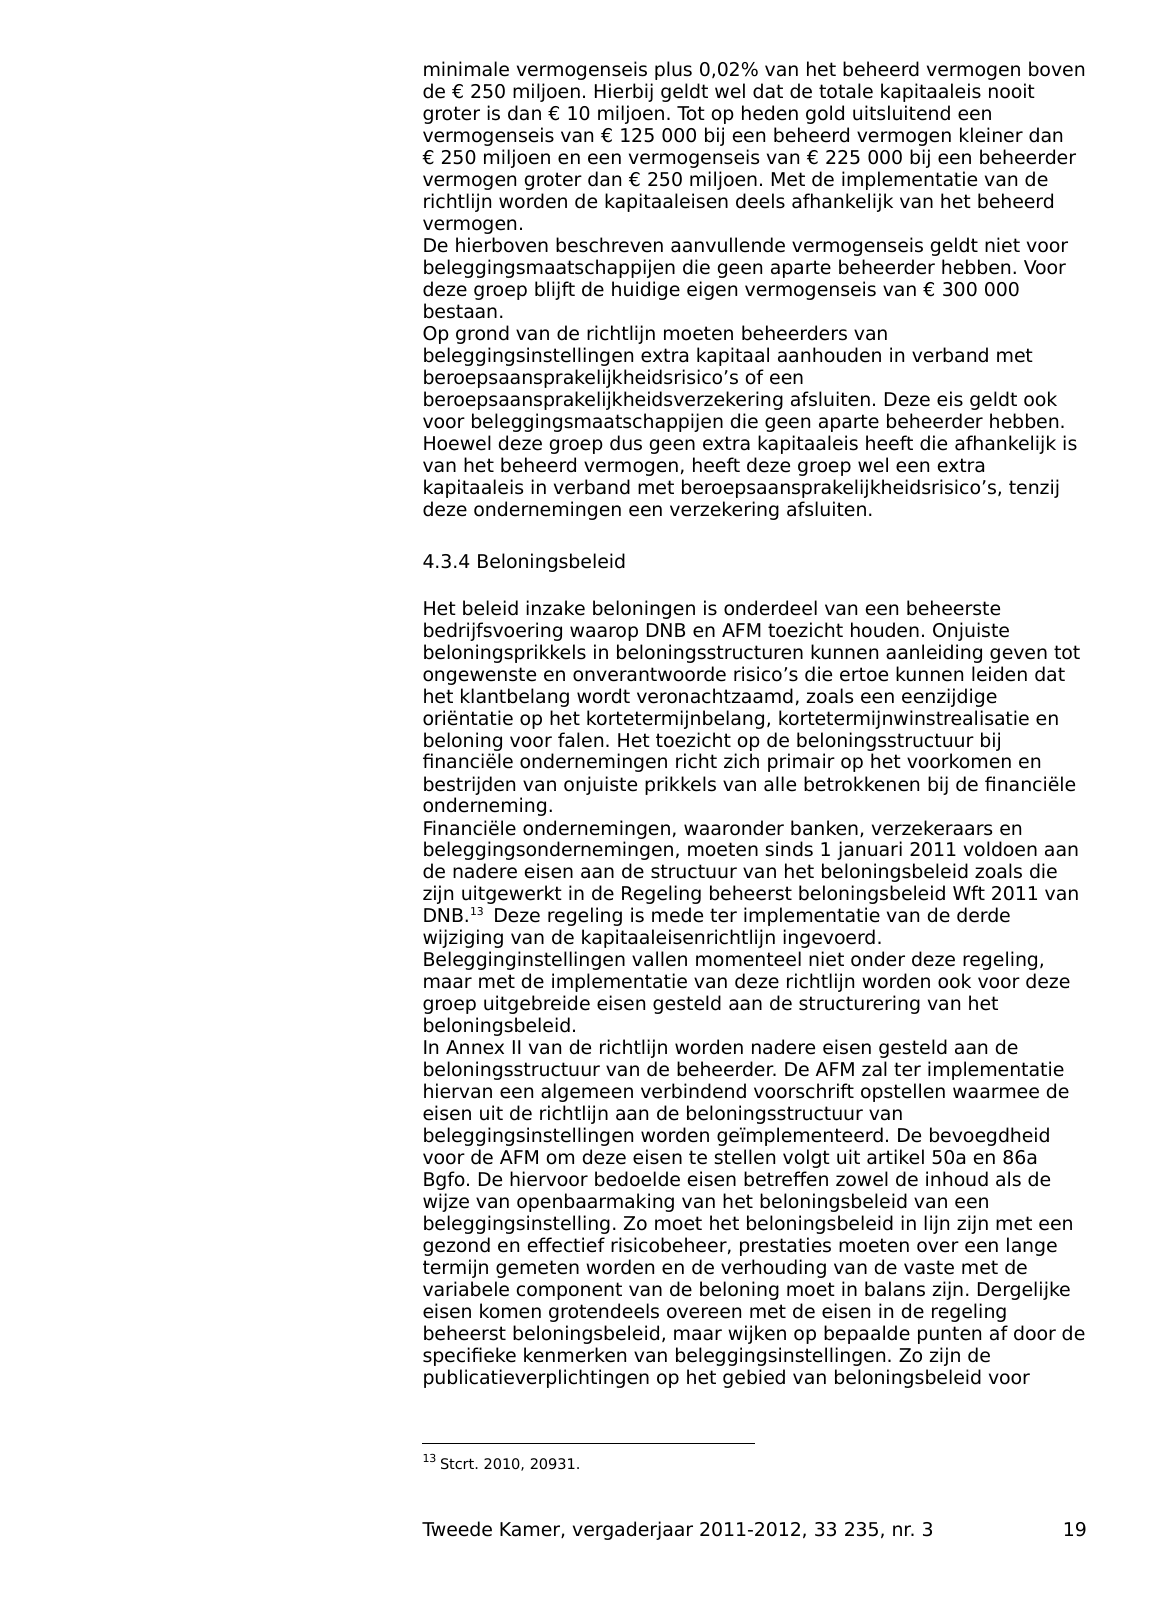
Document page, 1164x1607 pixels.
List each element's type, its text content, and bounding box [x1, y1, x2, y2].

text De hierboven beschreven aanvullende vermogenseis geldt niet voor beleggingsmaatschappijen die geen aparte beheerder hebben. Voor deze groep blijft de huidige eigen vermogenseis van € 300 000 bestaan. [422, 235, 1087, 323]
text In Annex II van de richtlijn worden nadere eisen gesteld aan de beloningsstructuur van de beheerder. De AFM zal ter implementatie hiervan een algemeen verbindend voorschrift opstellen waarmee de eisen uit de richtlijn aan de beloningsstructuur van beleggingsinstellingen worden geïmplementeerd. De bevoegdheid voor de AFM om deze eisen te stellen volgt uit artikel 50a en 86a Bgfo. De hiervoor bedoelde eisen betreffen zowel de inhoud als de wijze van openbaarmaking van het beloningsbeleid van een beleggingsinstelling. Zo moet het beloningsbeleid in lijn zijn met een gezond en effectief risicobeheer, prestaties moeten over een lange termijn gemeten worden en de verhouding van de vaste met de variabele component van de beloning moet in balans zijn. Dergelijke eisen komen grotendeels overeen met de eisen in de regeling beheerst beloningsbeleid, maar wijken op bepaalde punten af door de specifieke kenmerken van beleggingsinstellingen. Zo zijn de publicatieverplichtingen op het gebied van beloningsbeleid voor [422, 1037, 1087, 1389]
text Financiële ondernemingen, waaronder banken, verzekeraars en beleggingsondernemingen, moeten sinds 1 januari 2011 voldoen aan de nadere eisen aan de structuur van het beloningsbeleid zoals die zijn uitgewerkt in de Regeling beheerst beloningsbeleid Wft 2011 van DNB. Deze regeling is mede ter implementatie van de derde wijziging van de kapitaaleisenrichtlijn ingevoerd. Belegginginstellingen vallen momenteel niet onder deze regeling, maar met de implementatie van deze richtlijn worden ook voor deze groep uitgebreide eisen gesteld aan de structurering van het beloningsbeleid. [422, 817, 1087, 1037]
subtitle 4.3.4 Beloningsbeleid [422, 551, 1087, 573]
text Het beleid inzake beloningen is onderdeel van een beheerste bedrijfsvoering waarop DNB en AFM toezicht houden. Onjuiste beloningsprikkels in beloningsstructuren kunnen aanleiding geven tot ongewenste en onverantwoorde risico’s die ertoe kunnen leiden dat het klantbelang wordt veronachtzaamd, zoals een eenzijdige oriëntatie op het kortetermijnbelang, kortetermijnwinstrealisatie en beloning voor falen. Het toezicht op de beloningsstructuur bij financiële ondernemingen richt zich primair op het voorkomen en bestrijden van onjuiste prikkels van alle betrokkenen bij de financiële onderneming. [422, 598, 1087, 817]
text Stcrt. 2010, 20931. [422, 1452, 1087, 1474]
text Op grond van de richtlijn moeten beheerders van beleggingsinstellingen extra kapitaal aanhouden in verband met beroepsaansprakelijkheidsrisico’s of een beroepsaansprakelijkheidsverzekering afsluiten. Deze eis geldt ook voor beleggingsmaatschappijen die geen aparte beheerder hebben. Hoewel deze groep dus geen extra kapitaaleis heeft die afhankelijk is van het beheerd vermogen, heeft deze groep wel een extra kapitaaleis in verband met beroepsaansprakelijkheidsrisico’s, tenzij deze ondernemingen een verzekering afsluiten. [422, 323, 1087, 521]
text minimale vermogenseis plus 0,02% van het beheerd vermogen boven de € 250 miljoen. Hierbij geldt wel dat de totale kapitaaleis nooit groter is dan € 10 miljoen. Tot op heden gold uitsluitend een vermogenseis van € 125 000 bij een beheerd vermogen kleiner dan € 250 miljoen en een vermogenseis van € 225 000 bij een beheerder vermogen groter dan € 250 miljoen. Met de implementatie van de richtlijn worden de kapitaaleisen deels afhankelijk van het beheerd vermogen. [422, 59, 1087, 235]
